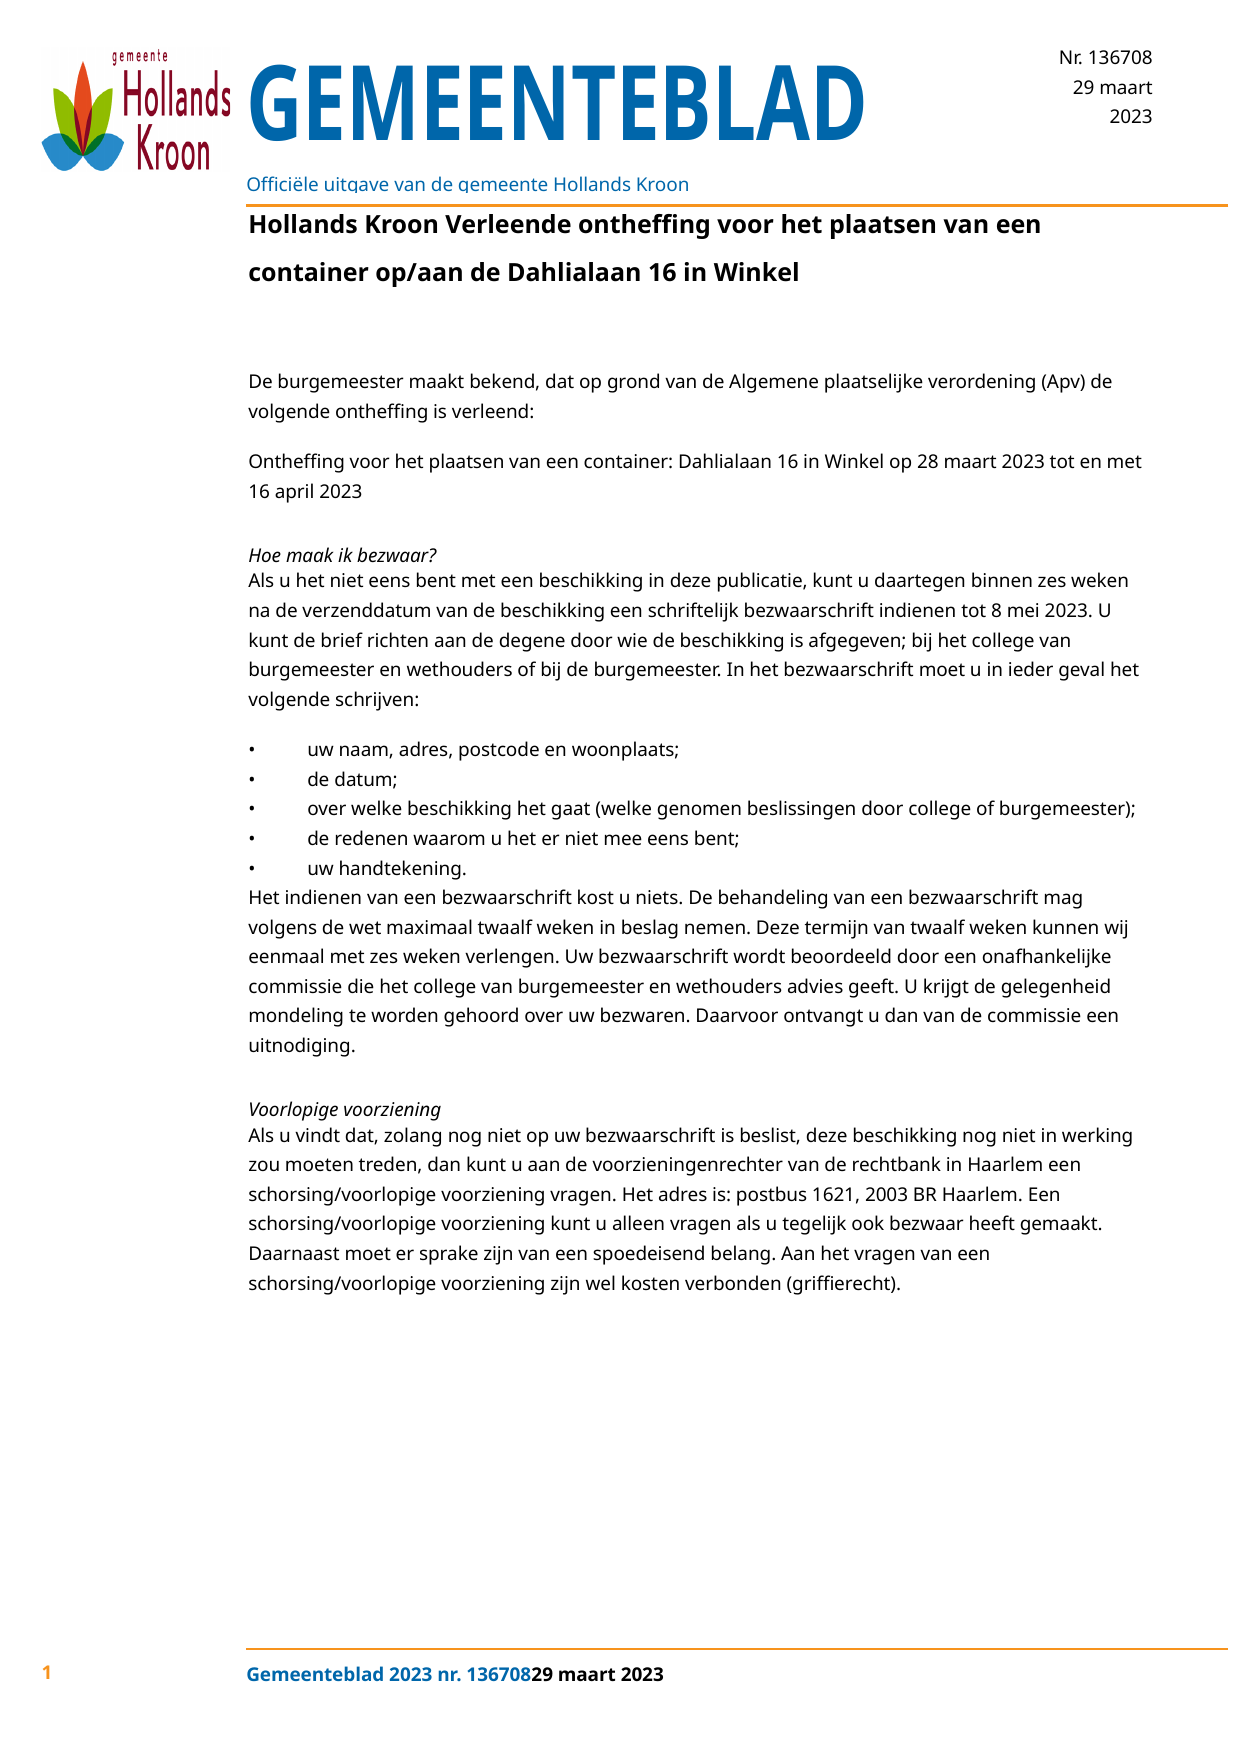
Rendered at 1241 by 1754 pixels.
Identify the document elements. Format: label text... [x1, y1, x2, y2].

text Hollands Kroon Verleende ontheffing voor het plaatsen van een container op/aan de Dahlialaan 16 in Winkel [248, 207, 1152, 288]
list over welke beschikking het gaat (welke genomen beslissingen door college of burgemeester); [248, 796, 1152, 821]
picture [41, 47, 231, 172]
text Voorlopige voorziening [248, 1096, 1152, 1122]
list uw handtekening. [248, 855, 1152, 880]
text Als u het niet eens bent met een beschikking in deze publicatie, kunt u daartegen binnen zes weken na de verzenddatum van de beschikking een schriftelijk bezwaarschrift indienen tot 8 mei 2023. U kunt de brief richten aan de degene door wie de beschikking is afgegeven; bij het college van burgemeester en wethouders of bij de burgemeester. In het bezwaarschrift moet u in ieder geval het volgende schrijven: [248, 568, 1152, 712]
text Als u vindt dat, zolang nog niet op uw bezwaarschrift is beslist, deze beschikking nog niet in werking zou moeten treden, dan kunt u aan de voorzieningenrechter van de rechtbank in Haarlem een schorsing/voorlopige voorziening vragen. Het adres is: postbus 1621, 2003 BR Haarlem. Een schorsing/voorlopige voorziening kunt u alleen vragen als u tegelijk ook bezwaar heeft gemaakt. Daarnaast moet er sprake zijn van een spoedeisend belang. Aan het vragen van een schorsing/voorlopige voorziening zijn wel kosten verbonden (griffierecht). [248, 1122, 1152, 1296]
text De burgemeester maakt bekend, dat op grond van de Algemene plaatselijke verordening (Apv) de volgende ontheffing is verleend: [248, 368, 1152, 424]
list de redenen waarom u het er niet mee eens bent; [248, 825, 1152, 851]
list uw naam, adres, postcode en woonplaats; [248, 736, 1152, 762]
list de datum; [248, 766, 1152, 792]
text Hoe maak ik bezwaar? [248, 542, 1152, 568]
text Het indienen van een bezwaarschrift kost u niets. De behandeling van een bezwaarschrift mag volgens de wet maximaal twaalf weken in beslag nemen. Deze termijn van twaalf weken kunnen wij eenmaal met zes weken verlengen. Uw bezwaarschrift wordt beoordeeld door een onafhankelijke commissie die het college van burgemeester en wethouders advies geeft. U krijgt de gelegenheid mondeling te worden gehoord over uw bezwaren. Daarvoor ontvangt u dan van de commissie een uitnodiging. [248, 884, 1152, 1058]
text Ontheffing voor het plaatsen van een container: Dahlialaan 16 in Winkel op 28 maart 2023 tot en met 16 april 2023 [248, 448, 1152, 504]
